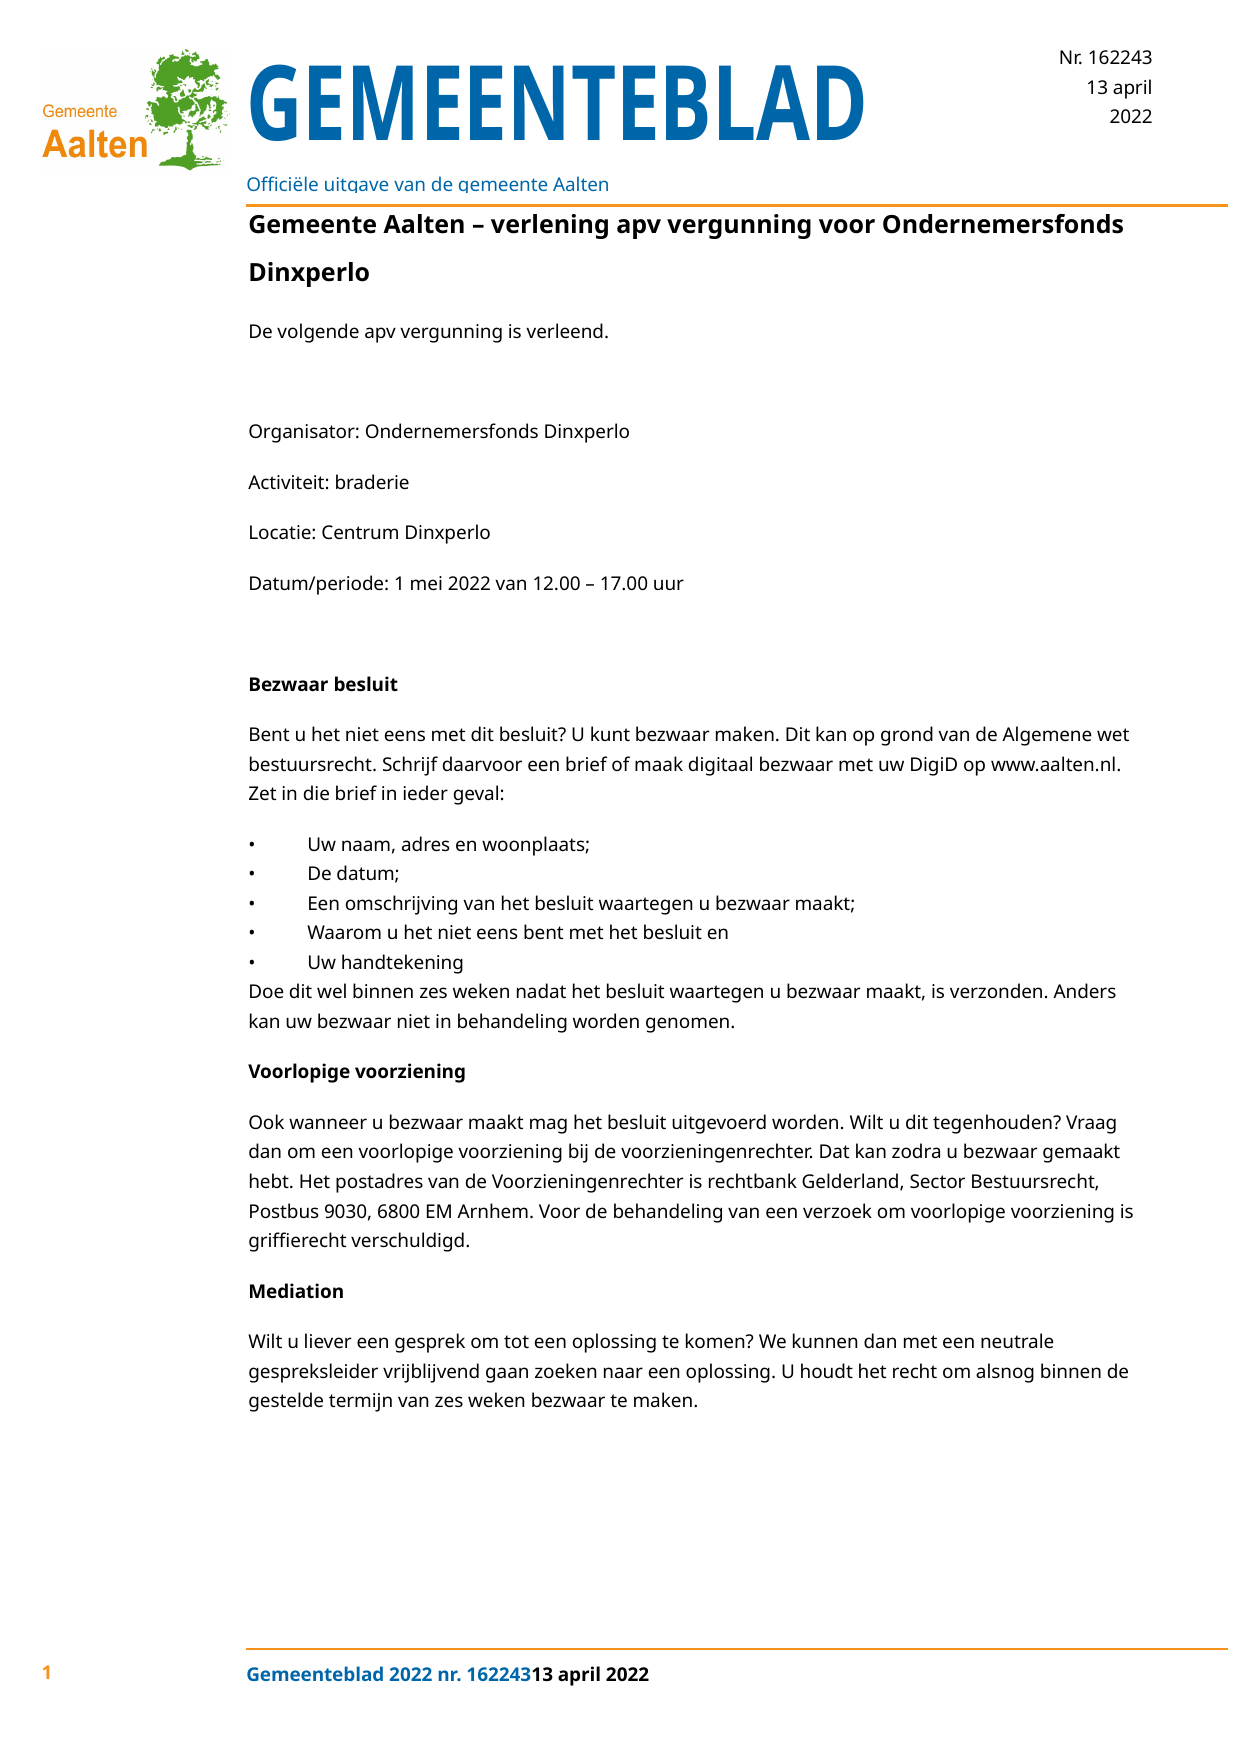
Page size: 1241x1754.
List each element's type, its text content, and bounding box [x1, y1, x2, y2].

list Waarom u het niet eens bent met het besluit en [248, 919, 1152, 945]
picture [41, 47, 231, 172]
text Voorlopige voorziening [248, 1059, 1152, 1084]
list Uw naam, adres en woonplaats; [248, 831, 1152, 857]
list Uw handtekening [248, 949, 1152, 975]
list Een omschrijving van het besluit waartegen u bezwaar maakt; [248, 890, 1152, 916]
text De volgende apv vergunning is verleend. [248, 318, 1152, 344]
text Ook wanneer u bezwaar maakt mag het besluit uitgevoerd worden. Wilt u dit tegenhouden? Vraag dan om een voorlopige voorziening bij de voorzieningenrechter. Dat kan zodra u bezwaar gemaakt hebt. Het postadres van de Voorzieningenrechter is rechtbank Gelderland, Sector Bestuursrecht, Postbus 9030, 6800 EM Arnhem. Voor de behandeling van een verzoek om voorlopige voorziening is griffierecht verschuldigd. [248, 1109, 1152, 1253]
text Doe dit wel binnen zes weken nadat het besluit waartegen u bezwaar maakt, is verzonden. Anders kan uw bezwaar niet in behandeling worden genomen. [248, 979, 1152, 1034]
text Locatie: Centrum Dinxperlo [248, 519, 1152, 545]
text Bent u het niet eens met dit besluit? U kunt bezwaar maken. Dit kan op grond van de Algemene wet bestuursrecht. Schrijf daarvoor een brief of maak digitaal bezwaar met uw DigiD op www.aalten.nl. Zet in die brief in ieder geval: [248, 721, 1152, 806]
list De datum; [248, 860, 1152, 886]
text Wilt u liever een gesprek om tot een oplossing te komen? We kunnen dan met een neutrale gespreksleider vrijblijvend gaan zoeken naar een oplossing. U houdt het recht om alsnog binnen de gestelde termijn van zes weken bezwaar te maken. [248, 1328, 1152, 1413]
text Datum/periode: 1 mei 2022 van 12.00 – 17.00 uur [248, 570, 1152, 596]
text Bezwaar besluit [248, 671, 1152, 697]
text Mediation [248, 1278, 1152, 1304]
text Gemeente Aalten – verlening apv vergunning voor Ondernemersfonds Dinxperlo [248, 207, 1152, 288]
text Activiteit: braderie [248, 469, 1152, 495]
text Organisator: Ondernemersfonds Dinxperlo [248, 419, 1152, 444]
